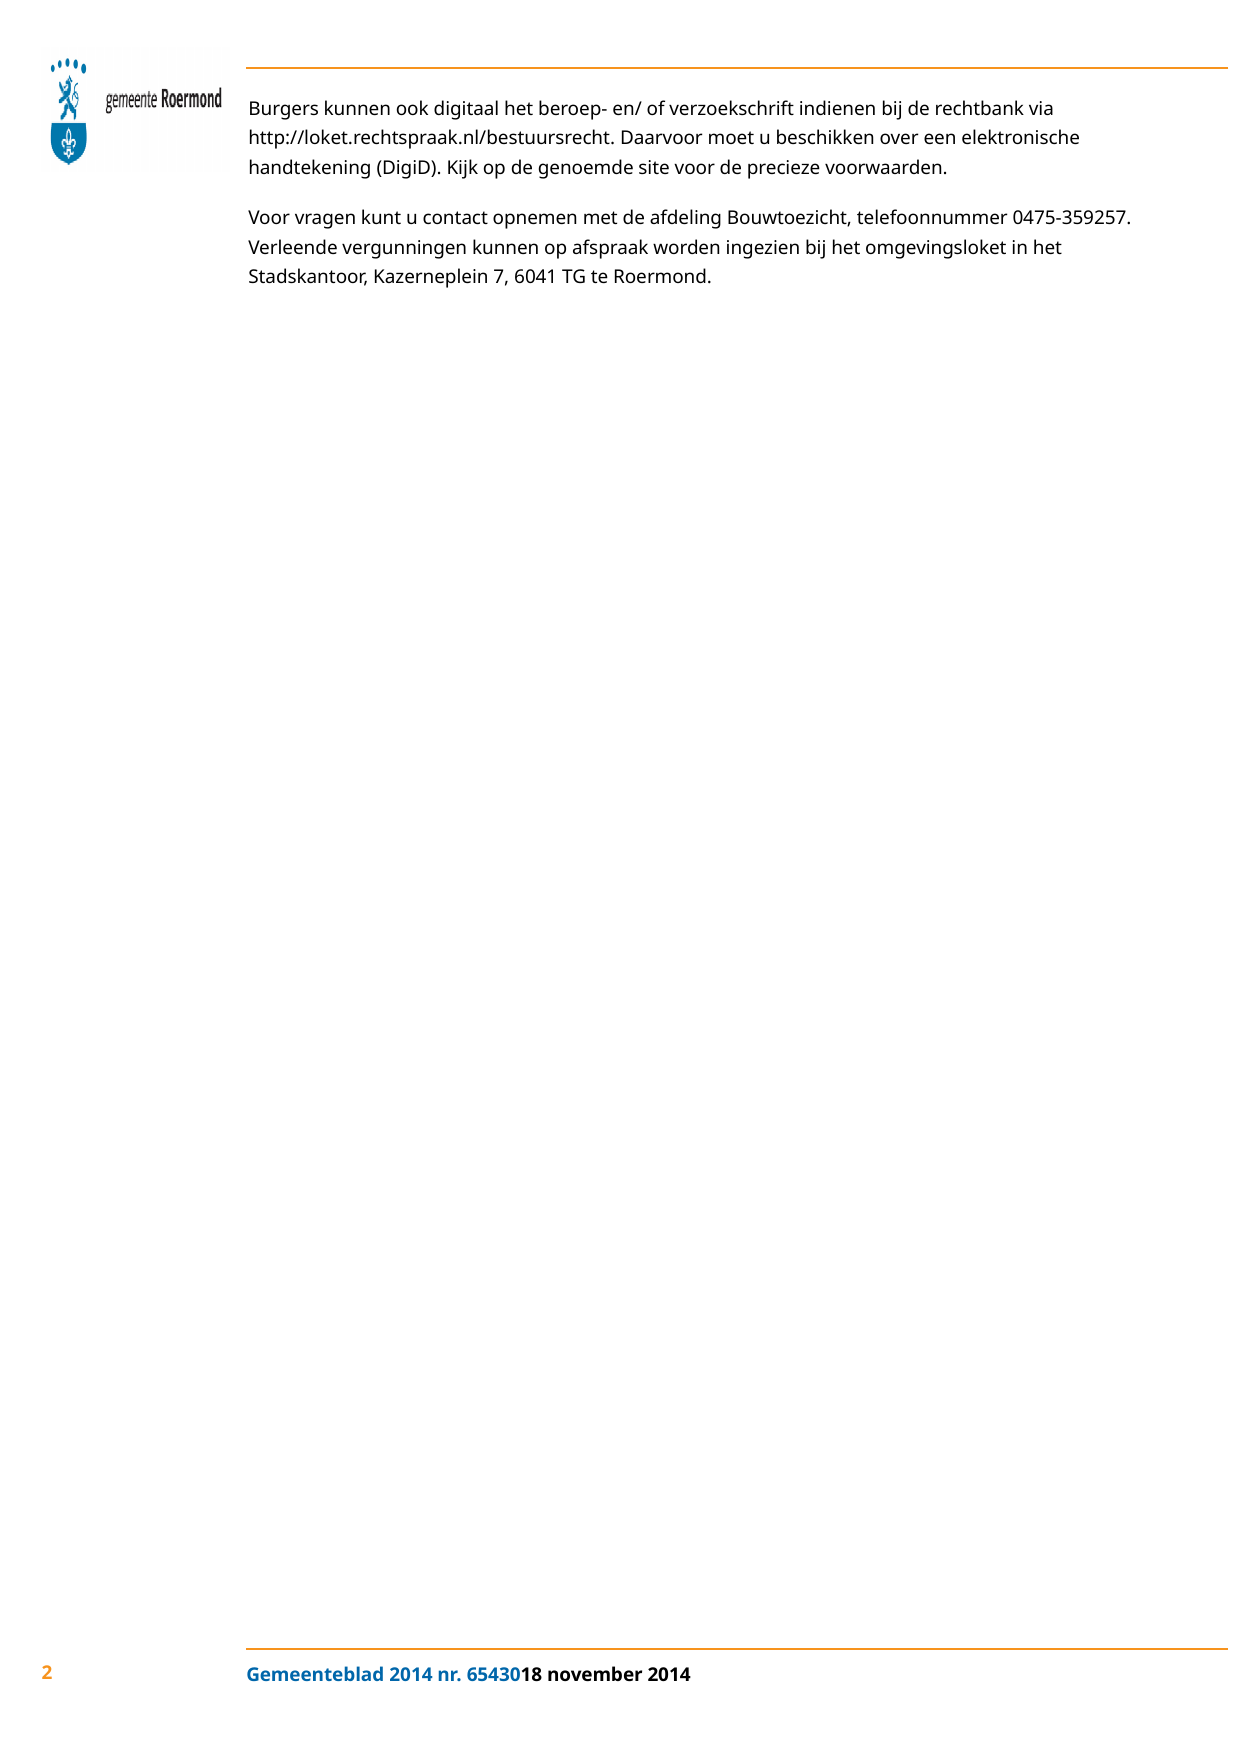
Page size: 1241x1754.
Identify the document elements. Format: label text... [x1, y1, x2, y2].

text Burgers kunnen ook digitaal het beroep- en/ of verzoekschrift indienen bij de rechtbank via http://loket.rechtspraak.nl/bestuursrecht. Daarvoor moet u beschikken over een elektronische handtekening (DigiD). Kijk op de genoemde site voor de precieze voorwaarden. [248, 95, 1152, 180]
text Voor vragen kunt u contact opnemen met de afdeling Bouwtoezicht, telefoonnummer 0475-359257. Verleende vergunningen kunnen op afspraak worden ingezien bij het omgevingsloket in het Stadskantoor, Kazerneplein 7, 6041 TG te Roermond. [248, 204, 1152, 289]
picture [41, 47, 231, 172]
